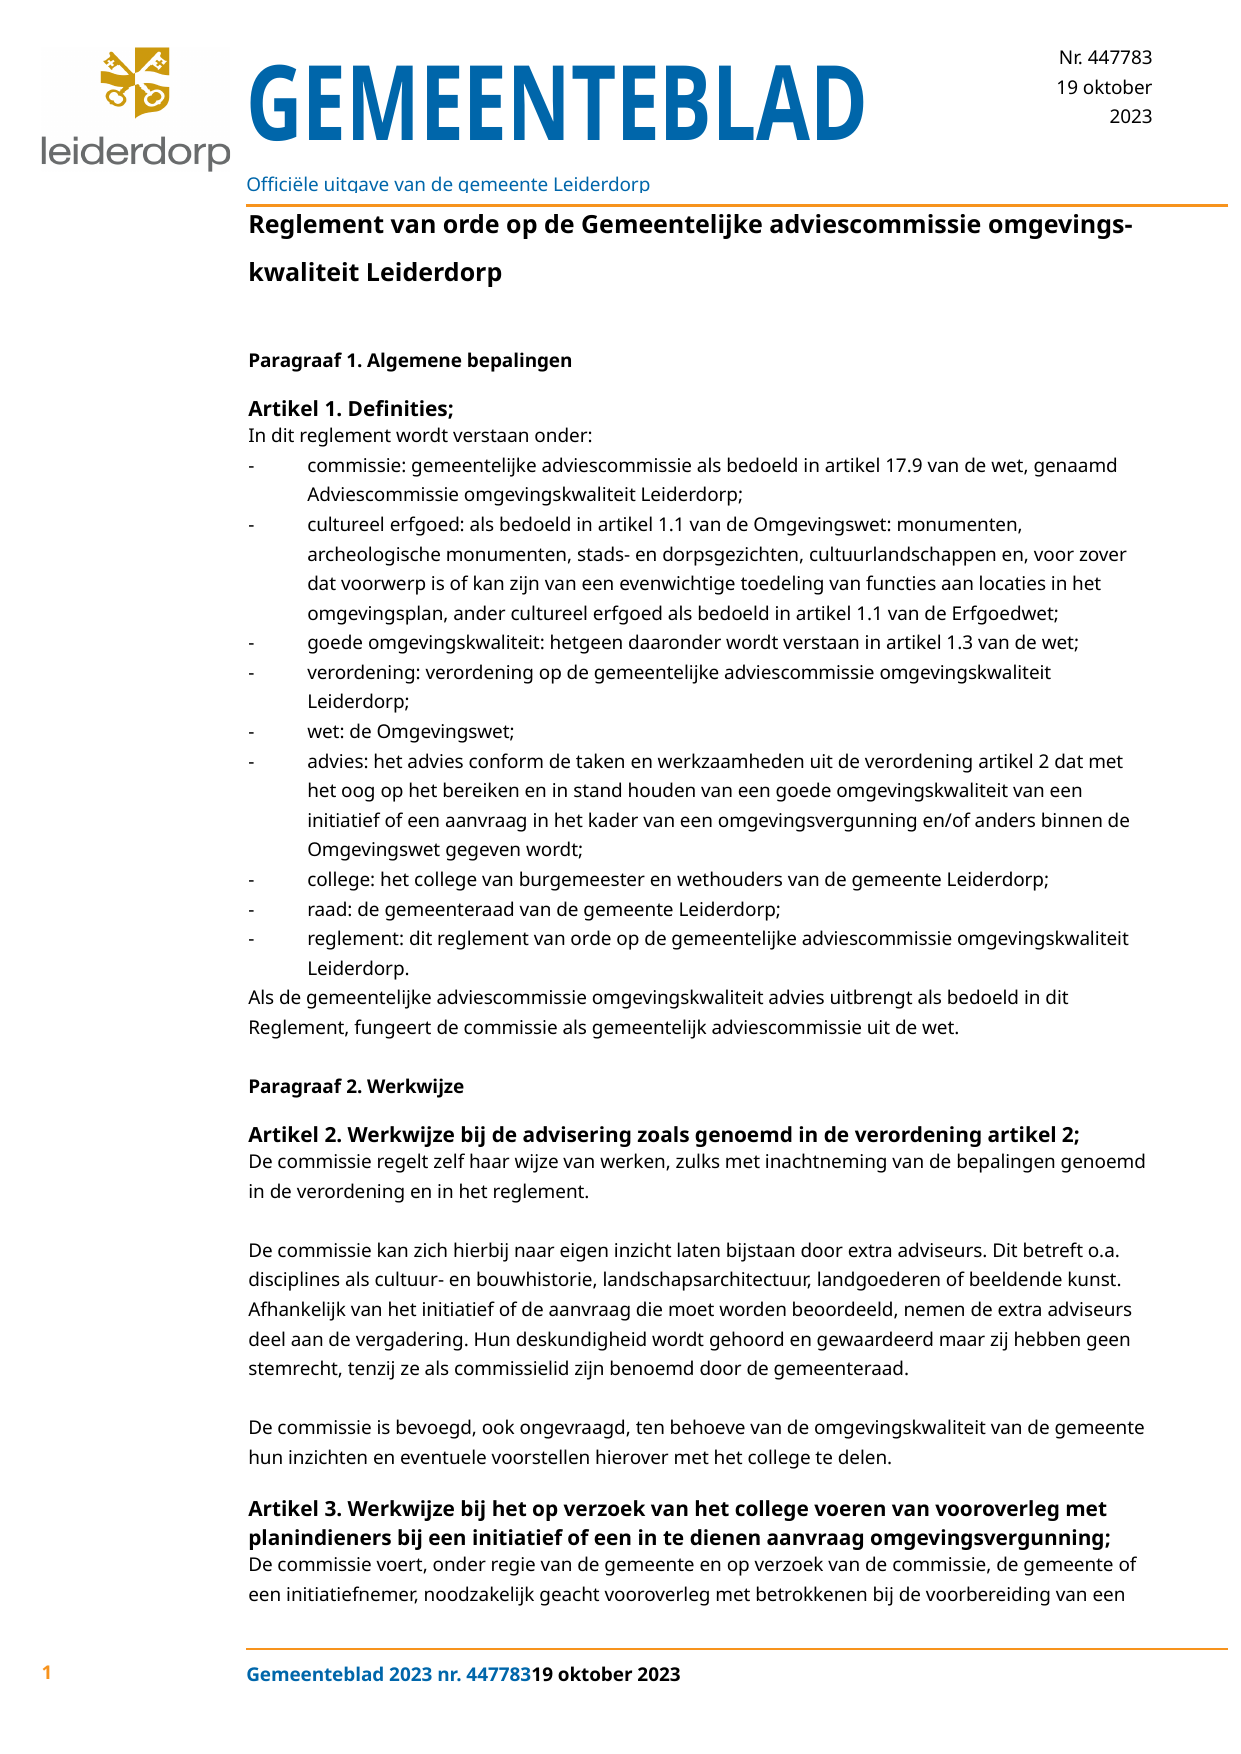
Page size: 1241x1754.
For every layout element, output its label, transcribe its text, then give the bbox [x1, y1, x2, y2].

list college: het college van burgemeester en wethouders van de gemeente Leiderdorp; [248, 866, 1152, 892]
list verordening: verordening op de gemeentelijke adviescommissie omgevingskwaliteit Leiderdorp; [248, 659, 1152, 714]
list advies: het advies conform de taken en werkzaamheden uit de verordening artikel 2 dat met het oog op het bereiken en in stand houden van een goede omgevingskwaliteit van een initiatief of een aanvraag in het kader van een omgevingsvergunning en/of anders binnen de Omgevingswet gegeven wordt; [248, 748, 1152, 862]
text De commissie regelt zelf haar wijze van werken, zulks met inachtneming van de bepalingen genoemd in de verordening en in het reglement. [248, 1148, 1152, 1204]
list cultureel erfgoed: als bedoeld in artikel 1.1 van de Omgevingswet: monumenten, archeologische monumenten, stads- en dorpsgezichten, cultuurlandschappen en, voor zover dat voorwerp is of kan zijn van een evenwichtige toedeling van functies aan locaties in het omgevingsplan, ander cultureel erfgoed als bedoeld in artikel 1.1 van de Erfgoedwet; [248, 511, 1152, 626]
text In dit reglement wordt verstaan onder: [248, 422, 1152, 448]
list commissie: gemeentelijke adviescommissie als bedoeld in artikel 17.9 van de wet, genaamd Adviescommissie omgevingskwaliteit Leiderdorp; [248, 452, 1152, 507]
text Artikel 3. Werkwijze bij het op verzoek van het college voeren van vooroverleg met planindieners bij een initiatief of een in te dienen aanvraag omgevingsvergunning; [248, 1494, 1152, 1551]
text Paragraaf 2. Werkwijze [248, 1073, 1152, 1099]
picture [41, 47, 231, 172]
list goede omgevingskwaliteit: hetgeen daaronder wordt verstaan in artikel 1.3 van de wet; [248, 629, 1152, 655]
list reglement: dit reglement van orde op de gemeentelijke adviescommissie omgevingskwaliteit Leiderdorp. [248, 925, 1152, 981]
text De commissie voert, onder regie van de gemeente en op verzoek van de commissie, de gemeente of een initiatiefnemer, noodzakelijk geacht vooroverleg met betrokkenen bij de voorbereiding van een [248, 1551, 1152, 1607]
text Paragraaf 1. Algemene bepalingen [248, 347, 1152, 373]
list wet: de Omgevingswet; [248, 718, 1152, 744]
text De commissie is bevoegd, ook ongevraagd, ten behoeve van de omgevingskwaliteit van de gemeente hun inzichten en eventuele voorstellen hierover met het college te delen. [248, 1414, 1152, 1470]
text Reglement van orde op de Gemeentelijke adviescommissie omgevings-kwaliteit Leiderdorp [248, 207, 1152, 288]
text Artikel 2. Werkwijze bij de advisering zoals genoemd in de verordening artikel 2; [248, 1120, 1152, 1148]
text Artikel 1. Definities; [248, 394, 1152, 422]
list raad: de gemeenteraad van de gemeente Leiderdorp; [248, 896, 1152, 922]
text Als de gemeentelijke adviescommissie omgevingskwaliteit advies uitbrengt als bedoeld in dit Reglement, fungeert de commissie als gemeentelijk adviescommissie uit de wet. [248, 984, 1152, 1040]
text De commissie kan zich hierbij naar eigen inzicht laten bijstaan door extra adviseurs. Dit betreft o.a. disciplines als cultuur- en bouwhistorie, landschapsarchitectuur, landgoederen of beeldende kunst. Afhankelijk van het initiatief of de aanvraag die moet worden beoordeeld, nemen de extra adviseurs deel aan de vergadering. Hun deskundigheid wordt gehoord en gewaardeerd maar zij hebben geen stemrecht, tenzij ze als commissielid zijn benoemd door de gemeenteraad. [248, 1237, 1152, 1381]
